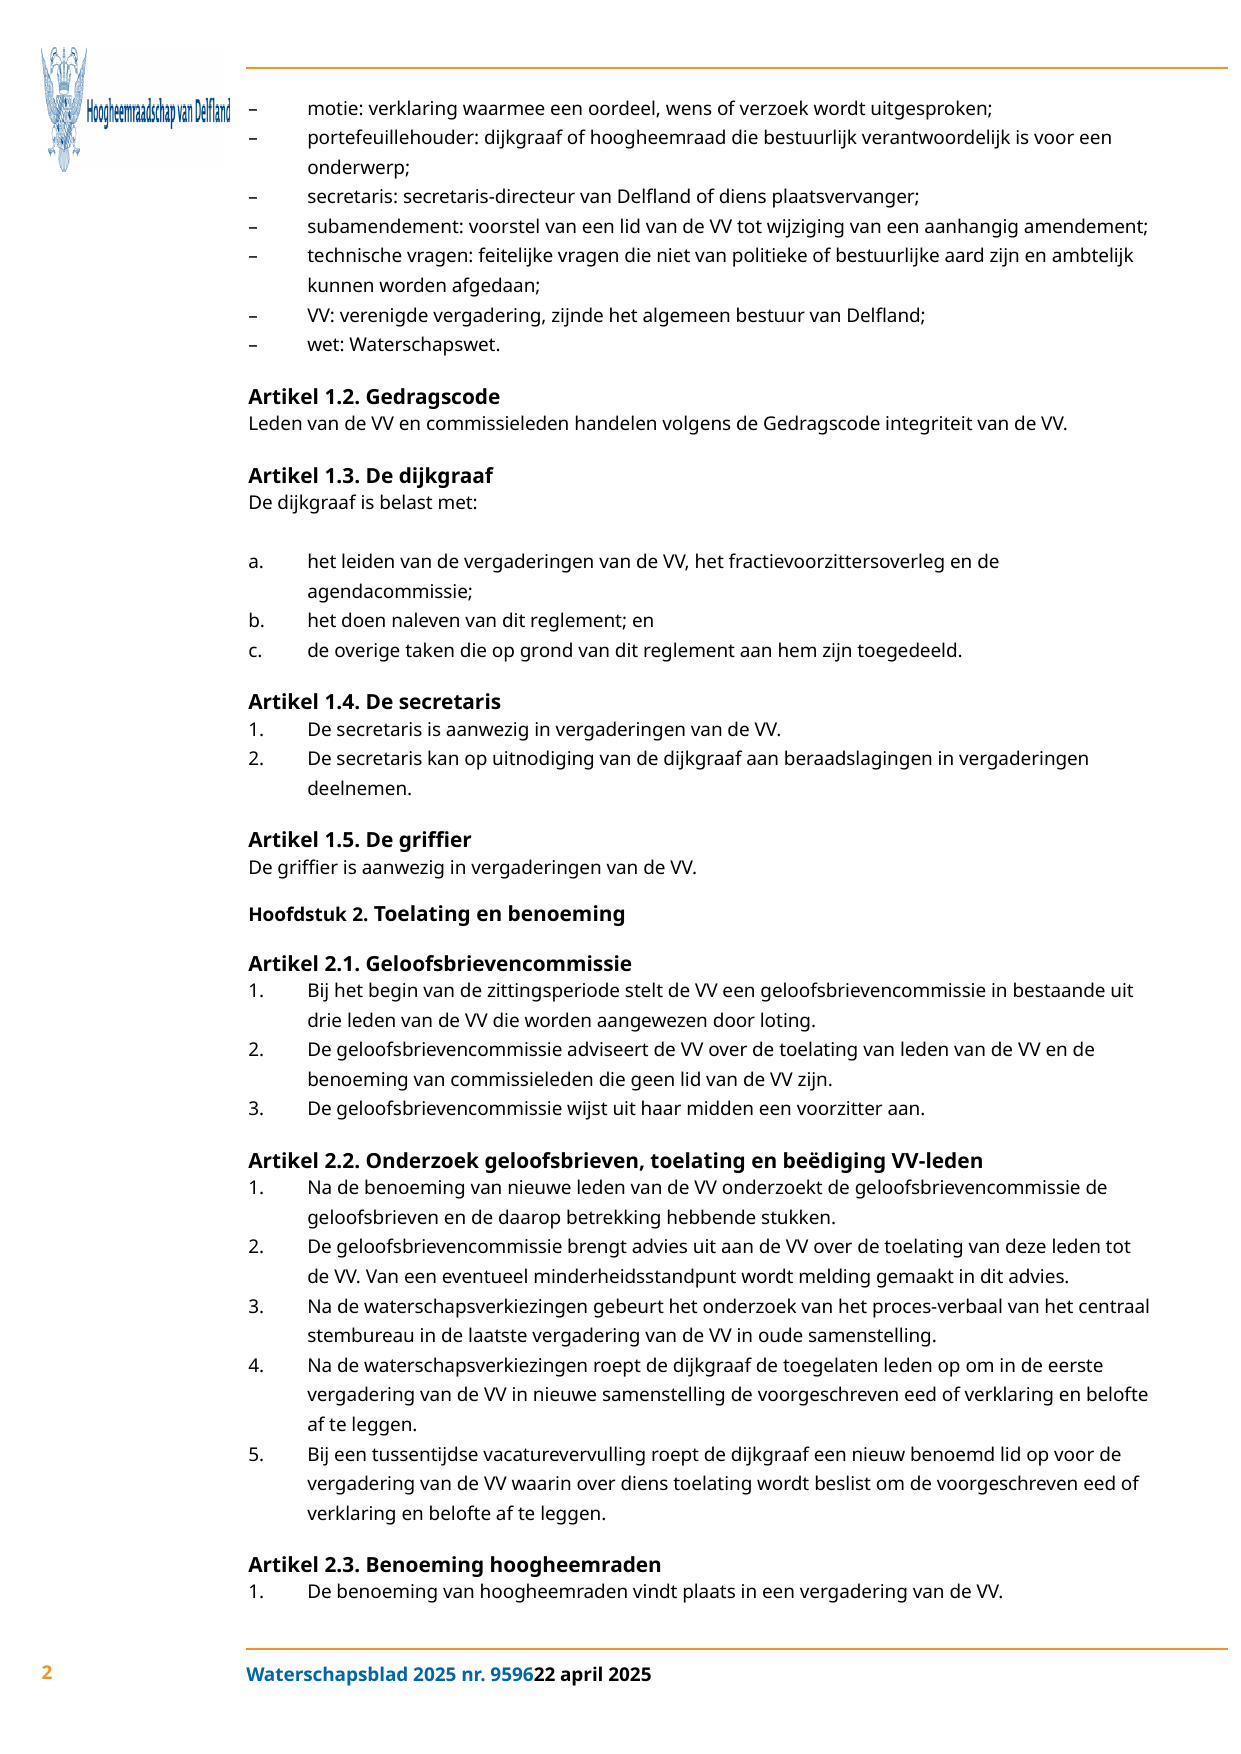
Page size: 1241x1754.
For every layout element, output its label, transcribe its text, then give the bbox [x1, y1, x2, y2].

text De dijkgraaf is belast met: [248, 489, 1152, 515]
text Artikel 1.4. De secretaris [248, 687, 1152, 716]
list de overige taken die op grond van dit reglement aan hem zijn toegedeeld. [248, 637, 1152, 663]
list De geloofsbrievencommissie brengt advies uit aan de VV over de toelating van deze leden tot de VV. Van een eventueel minderheidsstandpunt wordt melding gemaakt in dit advies. [248, 1234, 1152, 1289]
text Artikel 2.2. Onderzoek geloofsbrieven, toelating en beëdiging VV-leden [248, 1146, 1152, 1174]
text De griffier is aanwezig in vergaderingen van de VV. [248, 854, 1152, 880]
list VV: verenigde vergadering, zijnde het algemeen bestuur van Delfland; [248, 302, 1152, 328]
text Artikel 1.3. De dijkgraaf [248, 461, 1152, 489]
list De secretaris kan op uitnodiging van de dijkgraaf aan beraadslagingen in vergaderingen deelnemen. [248, 746, 1152, 801]
list subamendement: voorstel van een lid van de VV tot wijziging van een aanhangig amendement; [248, 213, 1152, 239]
list Na de waterschapsverkiezingen gebeurt het onderzoek van het proces-verbaal van het centraal stembureau in de laatste vergadering van de VV in oude samenstelling. [248, 1293, 1152, 1348]
text Artikel 1.5. De griffier [248, 826, 1152, 854]
list secretaris: secretaris-directeur van Delfland of diens plaatsvervanger; [248, 183, 1152, 209]
list het doen naleven van dit reglement; en [248, 607, 1152, 633]
list Bij een tussentijdse vacaturevervulling roept de dijkgraaf een nieuw benoemd lid op voor de vergadering van de VV waarin over diens toelating wordt beslist om de voorgeschreven eed of verklaring en belofte af te leggen. [248, 1441, 1152, 1526]
list De benoeming van hoogheemraden vindt plaats in een vergadering van de VV. [248, 1579, 1152, 1604]
list De geloofsbrievencommissie adviseert de VV over de toelating van leden van de VV en de benoeming van commissieleden die geen lid van de VV zijn. [248, 1036, 1152, 1092]
list het leiden van de vergaderingen van de VV, het fractievoorzittersoverleg en de agendacommissie; [248, 548, 1152, 604]
list Na de benoeming van nieuwe leden van de VV onderzoekt de geloofsbrievencommissie de geloofsbrieven en de daarop betrekking hebbende stukken. [248, 1174, 1152, 1230]
list motie: verklaring waarmee een oordeel, wens of verzoek wordt uitgesproken; [248, 95, 1152, 121]
text Hoofdstuk 2. Toelating en benoeming [248, 899, 1152, 928]
text Artikel 1.2. Gedragscode [248, 382, 1152, 410]
list wet: Waterschapswet. [248, 331, 1152, 357]
list De geloofsbrievencommissie wijst uit haar midden een voorzitter aan. [248, 1096, 1152, 1121]
list De secretaris is aanwezig in vergaderingen van de VV. [248, 716, 1152, 742]
list Bij het begin van de zittingsperiode stelt de VV een geloofsbrievencommissie in bestaande uit drie leden van de VV die worden aangewezen door loting. [248, 977, 1152, 1033]
list Na de waterschapsverkiezingen roept de dijkgraaf de toegelaten leden op om in de eerste vergadering van de VV in nieuwe samenstelling de voorgeschreven eed of verklaring en belofte af te leggen. [248, 1352, 1152, 1437]
picture [41, 47, 231, 172]
list technische vragen: feitelijke vragen die niet van politieke of bestuurlijke aard zijn en ambtelijk kunnen worden afgedaan; [248, 243, 1152, 298]
text Artikel 2.1. Geloofsbrievencommissie [248, 949, 1152, 977]
list portefeuillehouder: dijkgraaf of hoogheemraad die bestuurlijk verantwoordelijk is voor een onderwerp; [248, 124, 1152, 180]
text Artikel 2.3. Benoeming hoogheemraden [248, 1550, 1152, 1579]
text Leden van de VV en commissieleden handelen volgens de Gedragscode integriteit van de VV. [248, 410, 1152, 436]
